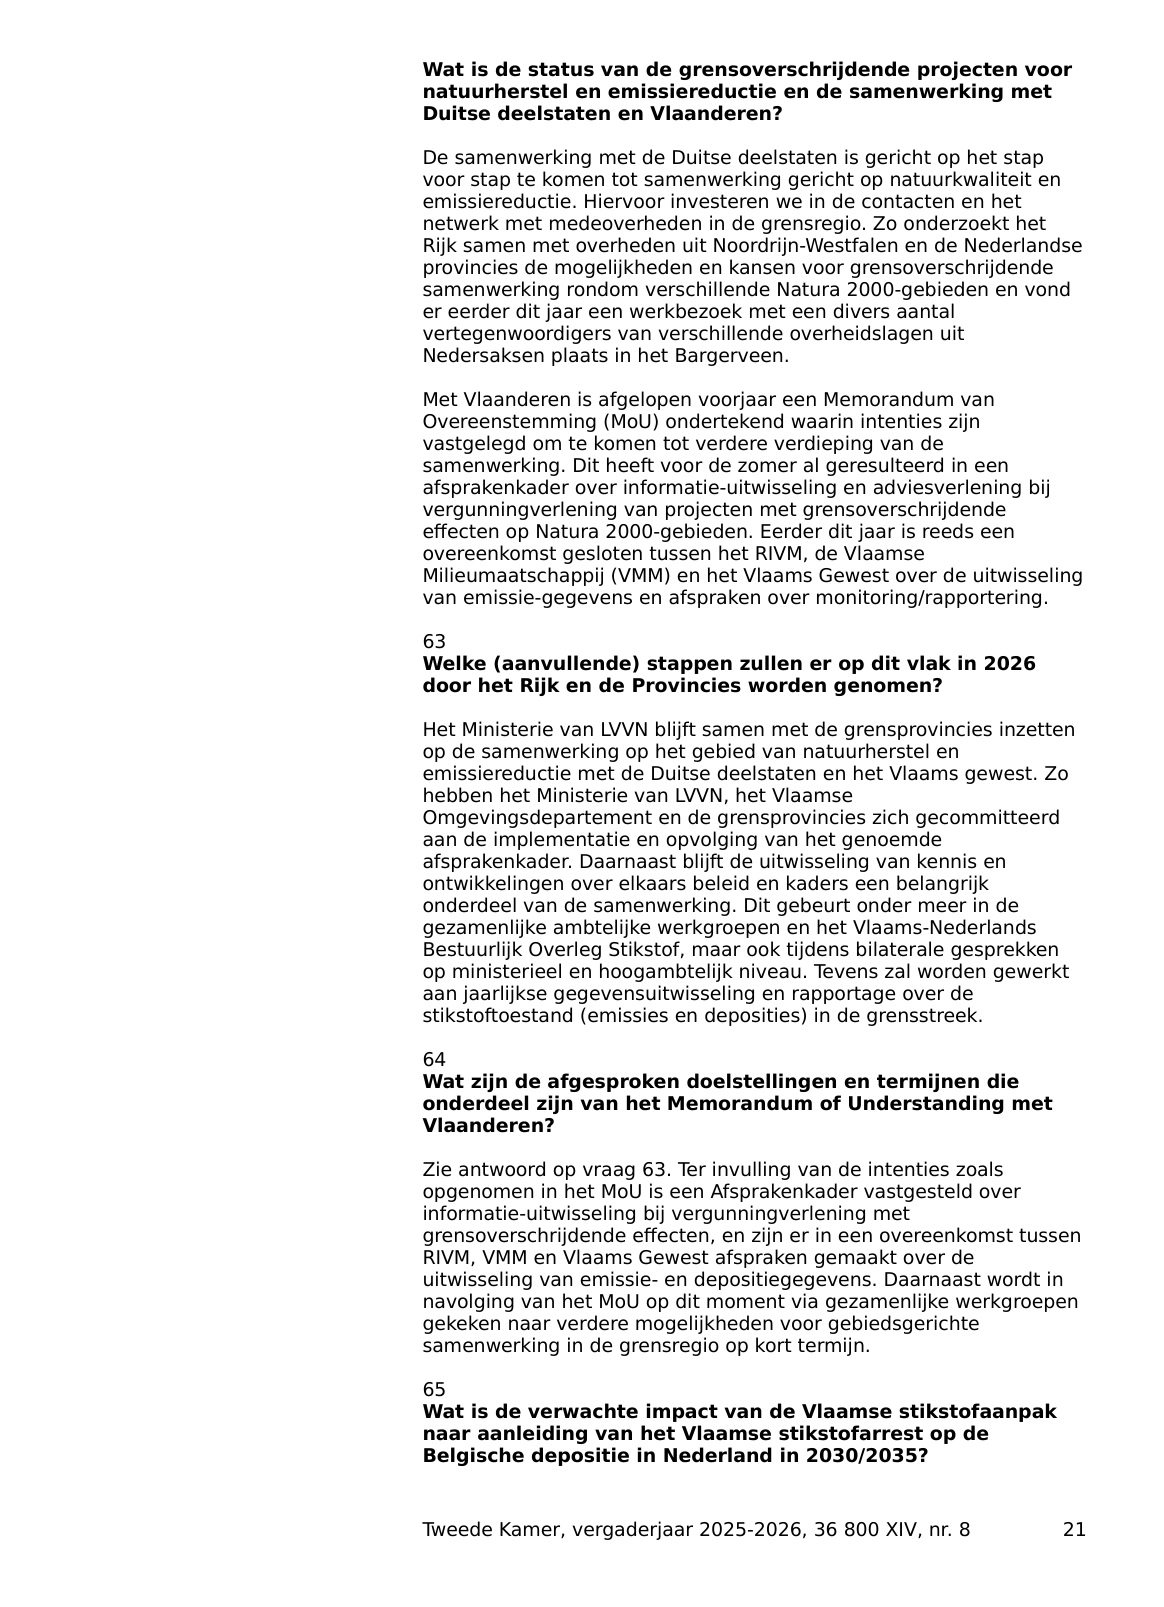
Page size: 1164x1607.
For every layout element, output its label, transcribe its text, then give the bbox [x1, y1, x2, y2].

text 64 [422, 1049, 1087, 1071]
text Wat is de status van de grensoverschrijdende projecten voor natuurherstel en emissiereductie en de samenwerking met Duitse deelstaten en Vlaanderen? [422, 59, 1087, 125]
text Wat zijn de afgesproken doelstellingen en termijnen die onderdeel zijn van het Memorandum of Understanding met Vlaanderen? [422, 1071, 1087, 1137]
text Wat is de verwachte impact van de Vlaamse stikstofaanpak naar aanleiding van het Vlaamse stikstofarrest op de Belgische depositie in Nederland in 2030/2035? [422, 1401, 1087, 1467]
text Zie antwoord op vraag 63. Ter invulling van de intenties zoals opgenomen in het MoU is een Afsprakenkader vastgesteld over informatie-uitwisseling bij vergunningverlening met grensoverschrijdende effecten, en zijn er in een overeenkomst tussen RIVM, VMM en Vlaams Gewest afspraken gemaakt over de uitwisseling van emissie- en depositiegegevens. Daarnaast wordt in navolging van het MoU op dit moment via gezamenlijke werkgroepen gekeken naar verdere mogelijkheden voor gebiedsgerichte samenwerking in de grensregio op kort termijn. [422, 1159, 1087, 1357]
text De samenwerking met de Duitse deelstaten is gericht op het stap voor stap te komen tot samenwerking gericht op natuurkwaliteit en emissiereductie. Hiervoor investeren we in de contacten en het netwerk met medeoverheden in de grensregio. Zo onderzoekt het Rijk samen met overheden uit Noordrijn-Westfalen en de Nederlandse provincies de mogelijkheden en kansen voor grensoverschrijdende samenwerking rondom verschillende Natura 2000-gebieden en vond er eerder dit jaar een werkbezoek met een divers aantal vertegenwoordigers van verschillende overheidslagen uit Nedersaksen plaats in het Bargerveen. [422, 147, 1087, 367]
text Met Vlaanderen is afgelopen voorjaar een Memorandum van Overeenstemming (MoU) ondertekend waarin intenties zijn vastgelegd om te komen tot verdere verdieping van de samenwerking. Dit heeft voor de zomer al geresulteerd in een afsprakenkader over informatie-uitwisseling en adviesverlening bij vergunningverlening van projecten met grensoverschrijdende effecten op Natura 2000-gebieden. Eerder dit jaar is reeds een overeenkomst gesloten tussen het RIVM, de Vlaamse Milieumaatschappij (VMM) en het Vlaams Gewest over de uitwisseling van emissie-gegevens en afspraken over monitoring/rapportering. [422, 389, 1087, 609]
text Welke (aanvullende) stappen zullen er op dit vlak in 2026 door het Rijk en de Provincies worden genomen? [422, 653, 1087, 697]
text 65 [422, 1379, 1087, 1401]
text 63 [422, 631, 1087, 653]
text Het Ministerie van LVVN blijft samen met de grensprovincies inzetten op de samenwerking op het gebied van natuurherstel en emissiereductie met de Duitse deelstaten en het Vlaams gewest. Zo hebben het Ministerie van LVVN, het Vlaamse Omgevingsdepartement en de grensprovincies zich gecommitteerd aan de implementatie en opvolging van het genoemde afsprakenkader. Daarnaast blijft de uitwisseling van kennis en ontwikkelingen over elkaars beleid en kaders een belangrijk onderdeel van de samenwerking. Dit gebeurt onder meer in de gezamenlijke ambtelijke werkgroepen en het Vlaams-Nederlands Bestuurlijk Overleg Stikstof, maar ook tijdens bilaterale gesprekken op ministerieel en hoogambtelijk niveau. Tevens zal worden gewerkt aan jaarlijkse gegevensuitwisseling en rapportage over de stikstoftoestand (emissies en deposities) in de grensstreek. [422, 719, 1087, 1027]
